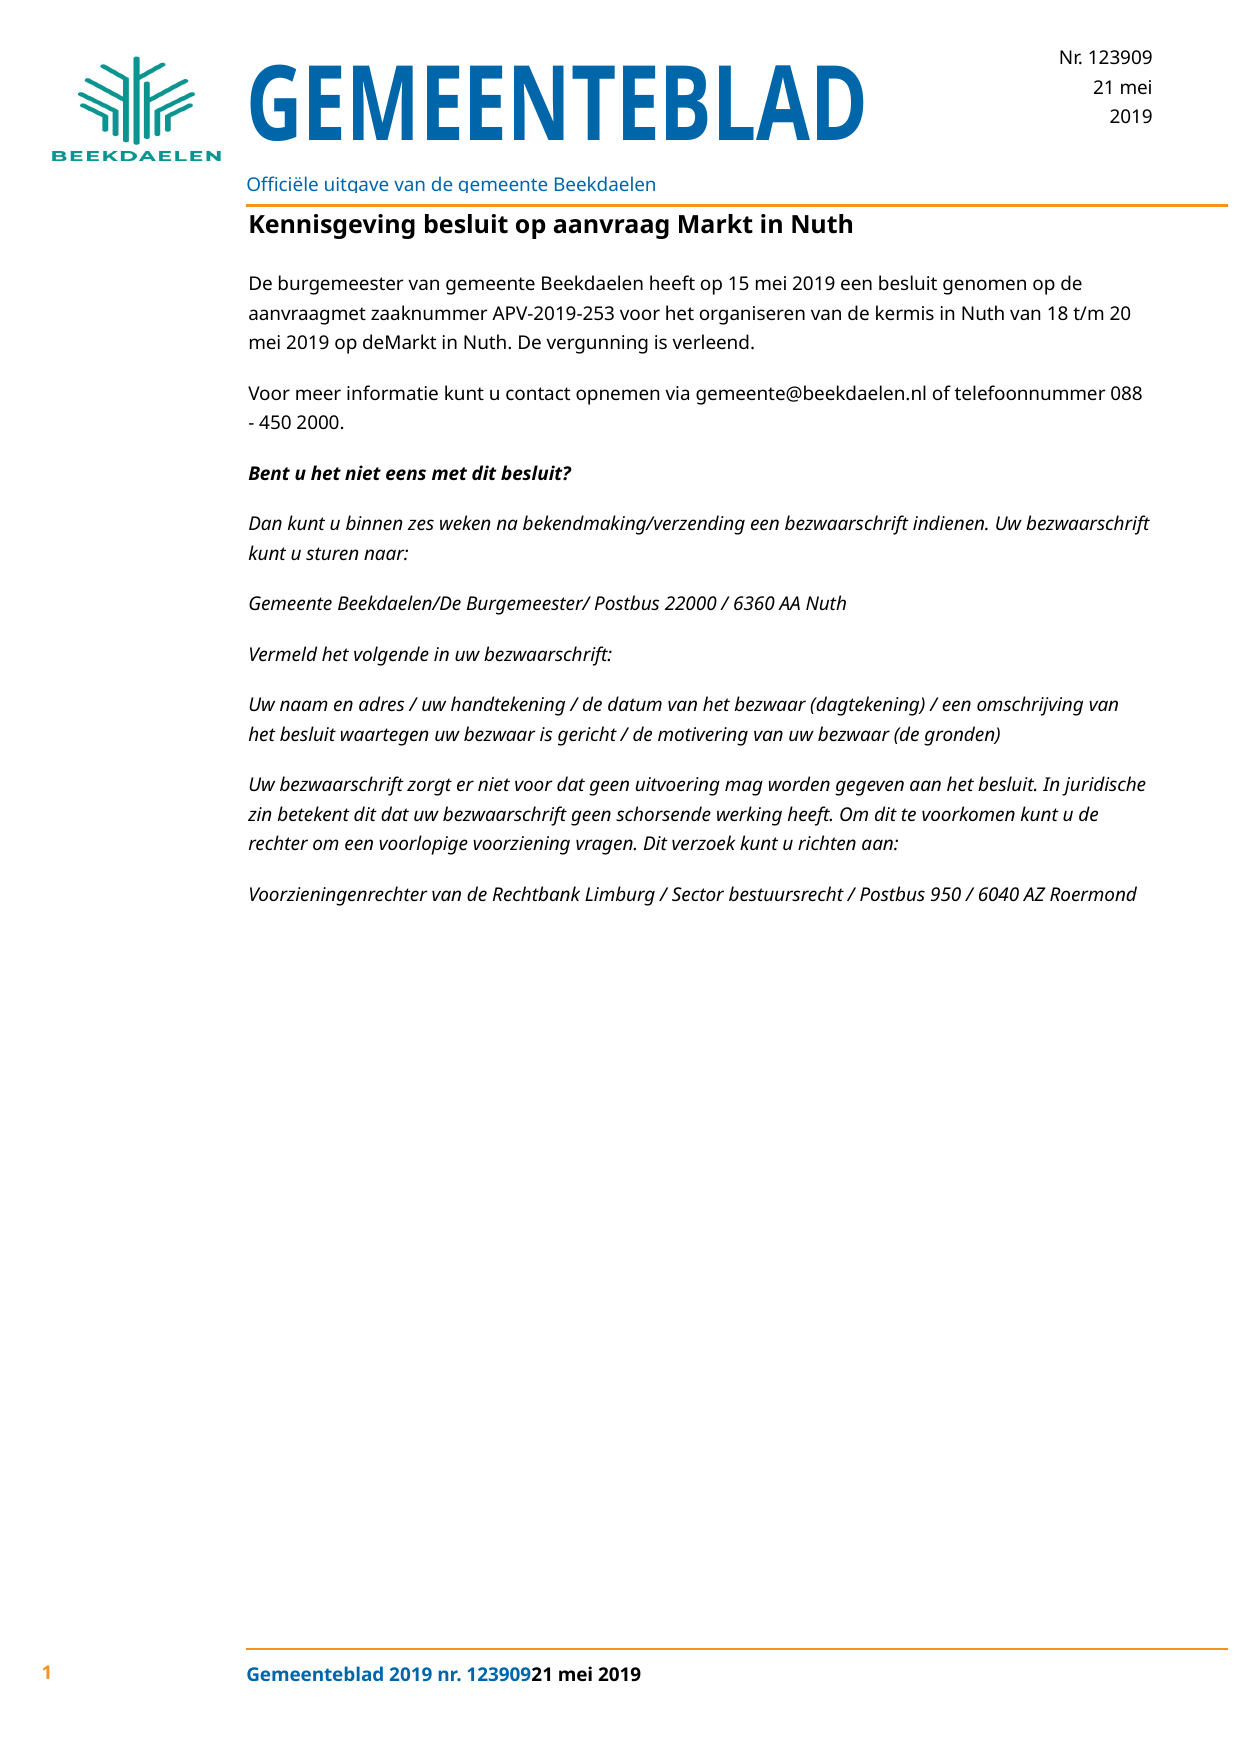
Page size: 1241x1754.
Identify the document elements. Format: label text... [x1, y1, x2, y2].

text Vermeld het volgende in uw bezwaarschrift: [248, 641, 1152, 666]
text Uw bezwaarschrift zorgt er niet voor dat geen uitvoering mag worden gegeven aan het besluit. In juridische zin betekent dit dat uw bezwaarschrift geen schorsende werking heeft. Om dit te voorkomen kunt u de rechter om een voorlopige voorziening vragen. Dit verzoek kunt u richten aan: [248, 771, 1152, 856]
text Uw naam en adres / uw handtekening / de datum van het bezwaar (dagtekening) / een omschrijving van het besluit waartegen uw bezwaar is gericht / de motivering van uw bezwaar (de gronden) [248, 691, 1152, 746]
text De burgemeester van gemeente Beekdaelen heeft op 15 mei 2019 een besluit genomen op de aanvraagmet zaaknummer APV-2019-253 voor het organiseren van de kermis in Nuth van 18 t/m 20 mei 2019 op deMarkt in Nuth. De vergunning is verleend. [248, 270, 1152, 355]
text Kennisgeving besluit op aanvraag Markt in Nuth [248, 207, 1152, 241]
picture [41, 47, 231, 172]
text Dan kunt u binnen zes weken na bekendmaking/verzending een bezwaarschrift indienen. Uw bezwaarschrift kunt u sturen naar: [248, 510, 1152, 566]
text Bent u het niet eens met dit besluit? [248, 460, 1152, 486]
text Voor meer informatie kunt u contact opnemen via gemeente@beekdaelen.nl of telefoonnummer 088 - 450 2000. [248, 380, 1152, 435]
text Voorzieningenrechter van de Rechtbank Limburg / Sector bestuursrecht / Postbus 950 / 6040 AZ Roermond [248, 881, 1152, 906]
text Gemeente Beekdaelen/De Burgemeester/ Postbus 22000 / 6360 AA Nuth [248, 590, 1152, 616]
